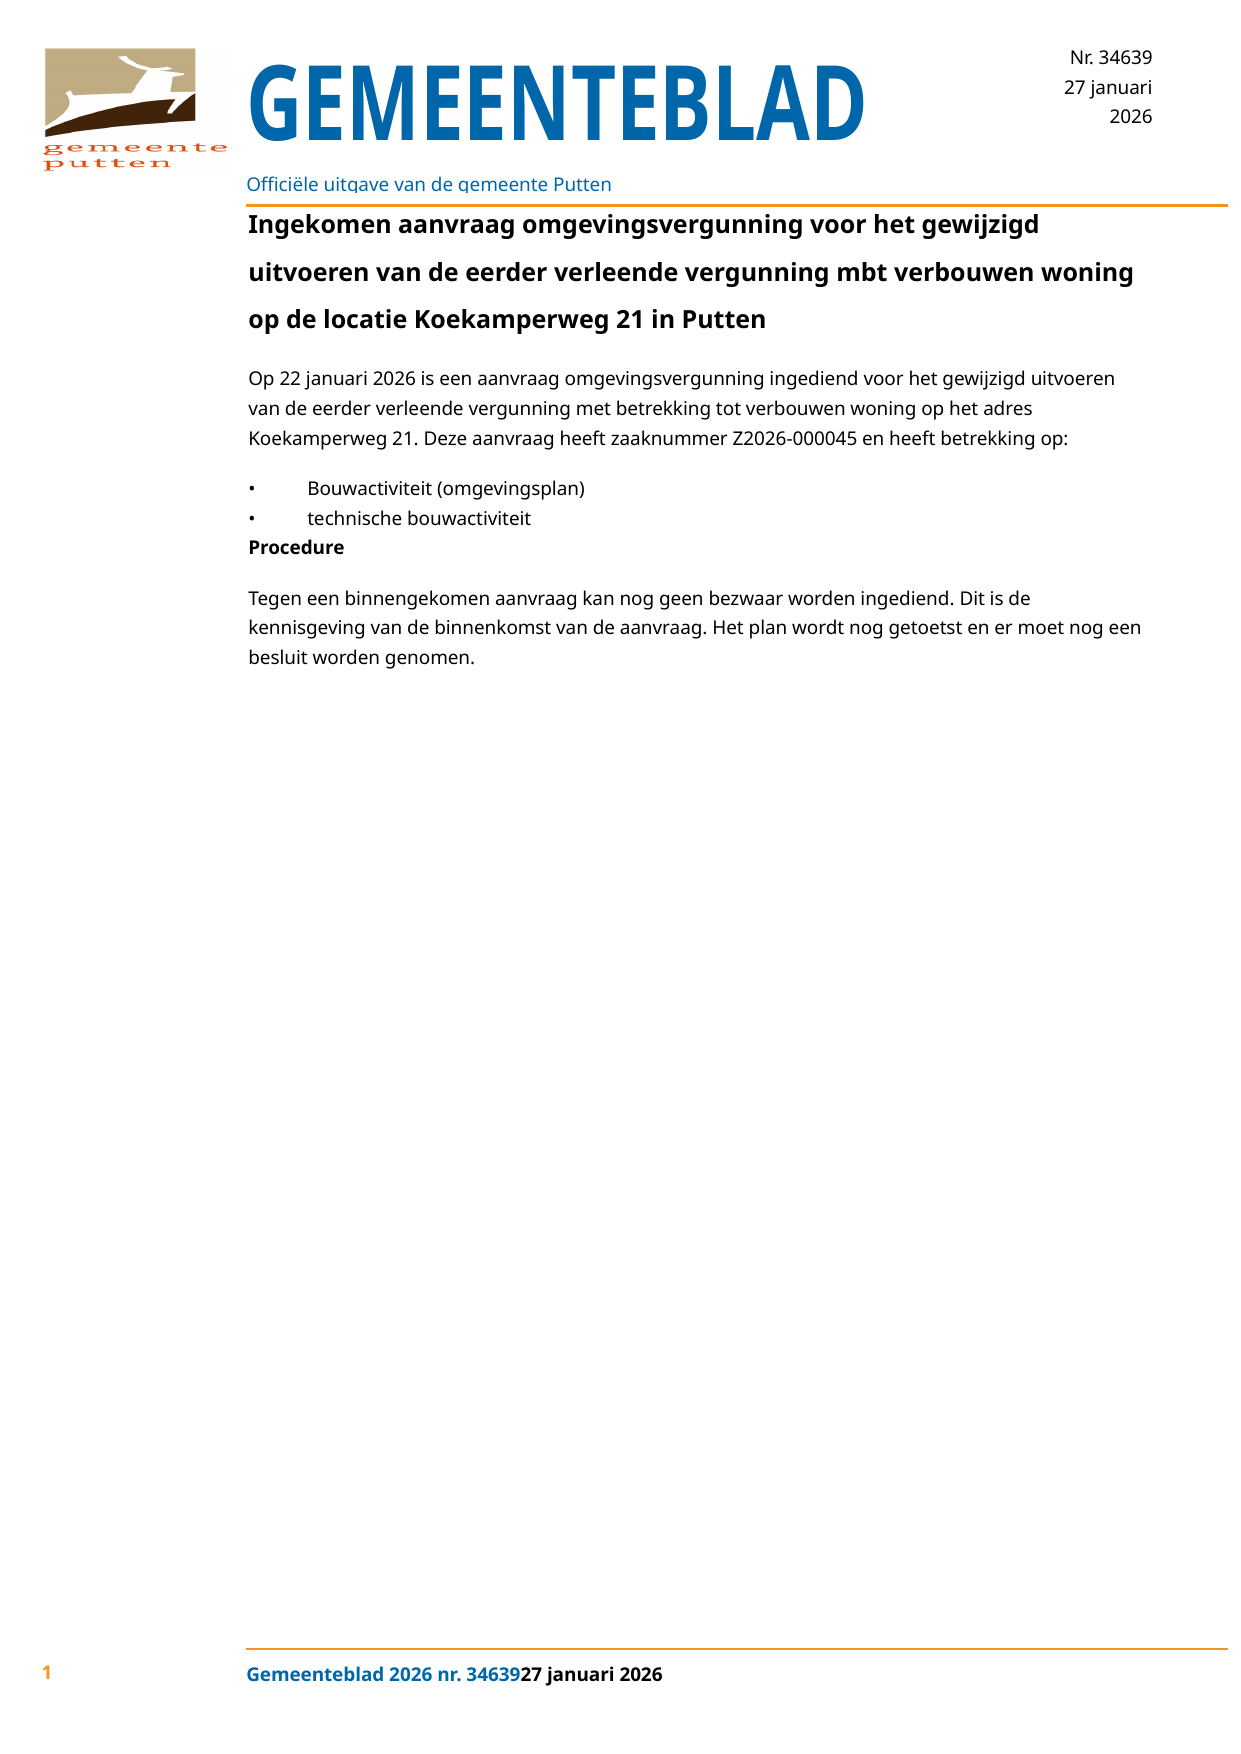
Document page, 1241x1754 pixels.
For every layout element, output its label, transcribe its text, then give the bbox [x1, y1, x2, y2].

list Bouwactiviteit (omgevingsplan) [248, 475, 1152, 501]
list technische bouwactiviteit [248, 505, 1152, 530]
text Tegen een binnengekomen aanvraag kan nog geen bezwaar worden ingediend. Dit is de kennisgeving van de binnenkomst van de aanvraag. Het plan wordt nog getoetst en er moet nog een besluit worden genomen. [248, 585, 1152, 669]
picture [41, 47, 231, 172]
text Op 22 januari 2026 is een aanvraag omgevingsvergunning ingediend voor het gewijzigd uitvoeren van de eerder verleende vergunning met betrekking tot verbouwen woning op het adres Koekamperweg 21. Deze aanvraag heeft zaaknummer Z2026-000045 en heeft betrekking op: [248, 366, 1152, 450]
text Ingekomen aanvraag omgevingsvergunning voor het gewijzigd uitvoeren van de eerder verleende vergunning mbt verbouwen woning op de locatie Koekamperweg 21 in Putten [248, 207, 1152, 336]
text Procedure [248, 534, 1152, 560]
